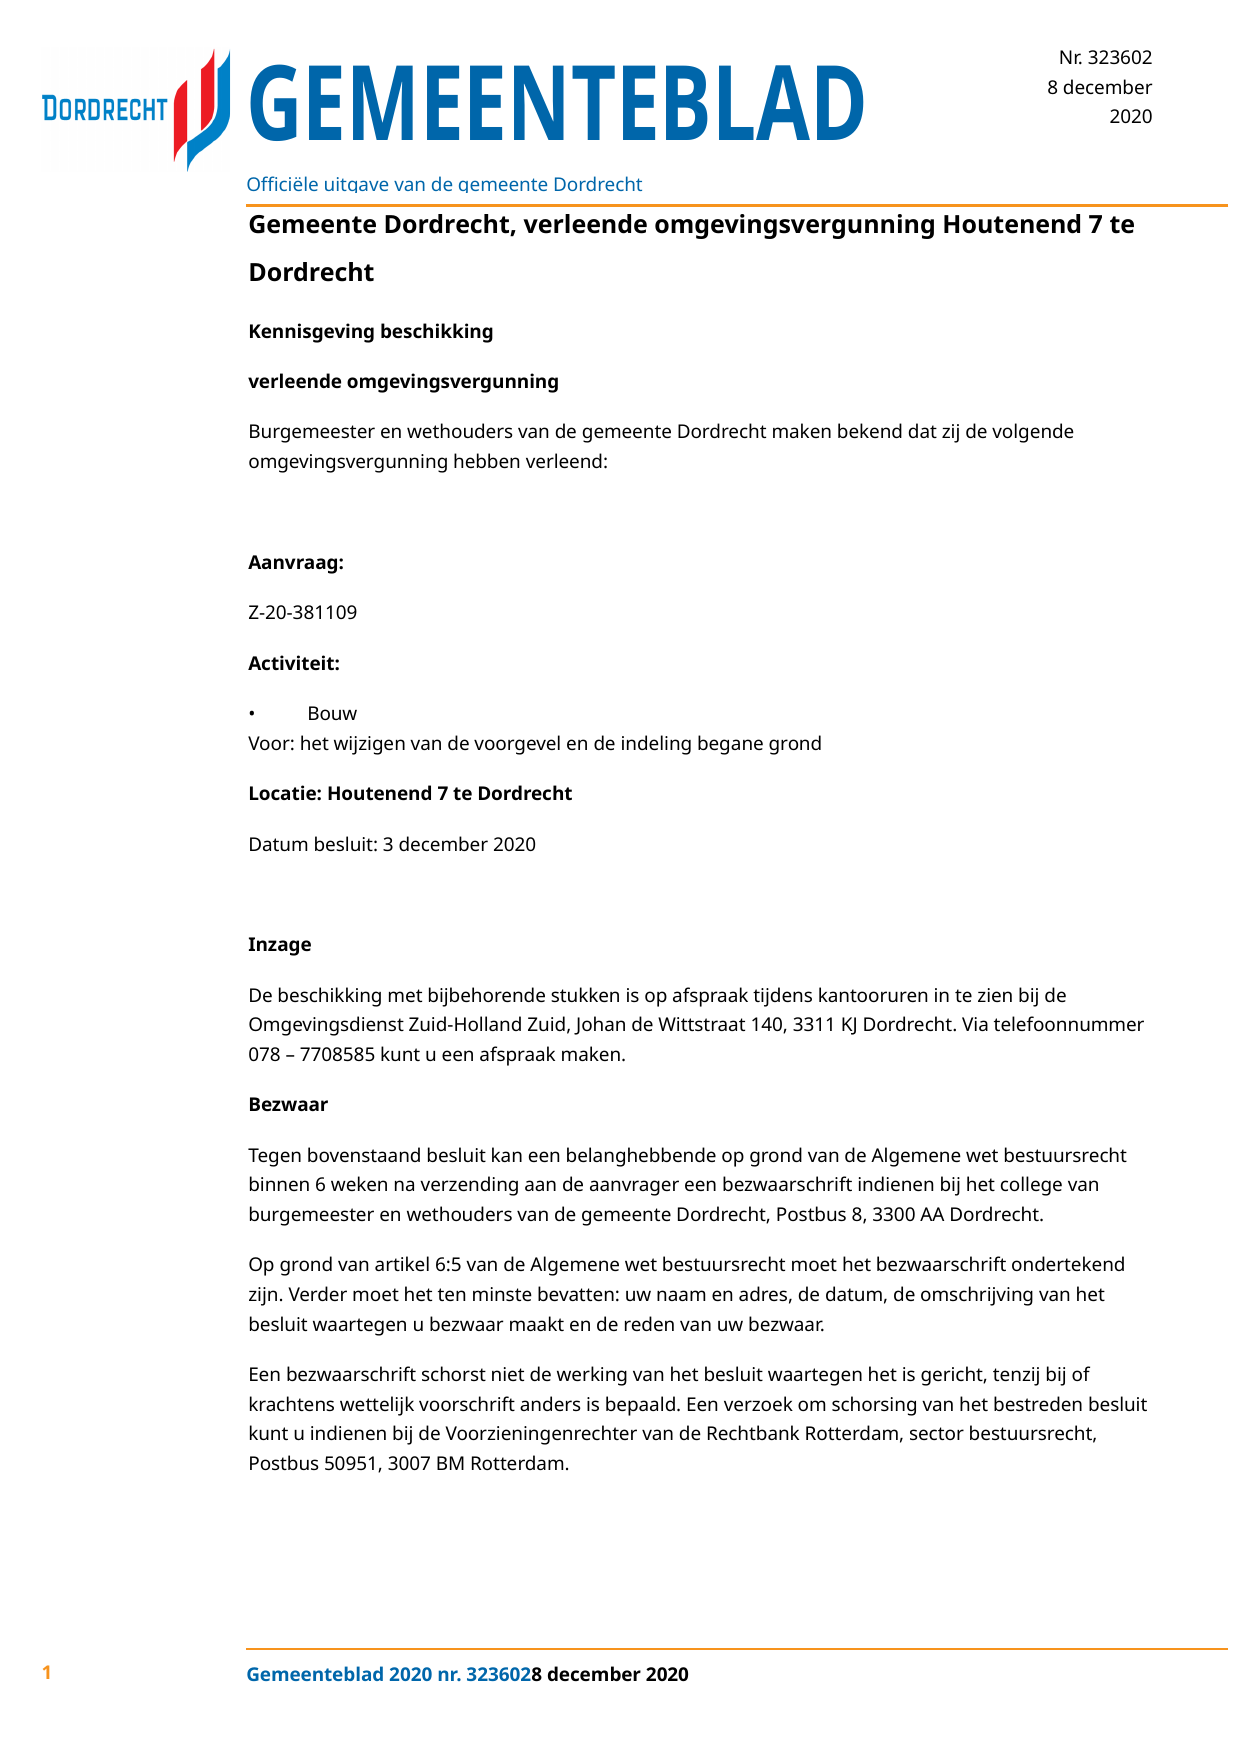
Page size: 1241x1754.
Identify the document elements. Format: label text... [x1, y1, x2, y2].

text Gemeente Dordrecht, verleende omgevingsvergunning Houtenend 7 te Dordrecht [248, 207, 1152, 288]
text Op grond van artikel 6:5 van de Algemene wet bestuursrecht moet het bezwaarschrift ondertekend zijn. Verder moet het ten minste bevatten: uw naam en adres, de datum, de omschrijving van het besluit waartegen u bezwaar maakt en de reden van uw bezwaar. [248, 1252, 1152, 1337]
text Bezwaar [248, 1092, 1152, 1117]
text Tegen bovenstaand besluit kan een belanghebbende op grond van de Algemene wet bestuursrecht binnen 6 weken na verzending aan de aanvrager een bezwaarschrift indienen bij het college van burgemeester en wethouders van de gemeente Dordrecht, Postbus 8, 3300 AA Dordrecht. [248, 1142, 1152, 1227]
text Een bezwaarschrift schorst niet de werking van het besluit waartegen het is gericht, tenzij bij of krachtens wettelijk voorschrift anders is bepaald. Een verzoek om schorsing van het bestreden besluit kunt u indienen bij de Voorzieningenrechter van de Rechtbank Rotterdam, sector bestuursrecht, Postbus 50951, 3007 BM Rotterdam. [248, 1361, 1152, 1476]
text Activiteit: [248, 650, 1152, 676]
list Bouw [248, 700, 1152, 726]
text Aanvraag: [248, 549, 1152, 575]
text Locatie: Houtenend 7 te Dordrecht [248, 780, 1152, 806]
text De beschikking met bijbehorende stukken is op afspraak tijdens kantooruren in te zien bij de Omgevingsdienst Zuid-Holland Zuid, Johan de Wittstraat 140, 3311 KJ Dordrecht. Via telefoonnummer 078 – 7708585 kunt u een afspraak maken. [248, 982, 1152, 1067]
text Voor: het wijzigen van de voorgevel en de indeling begane grond [248, 730, 1152, 756]
picture [41, 47, 231, 172]
text verleende omgevingsvergunning [248, 368, 1152, 394]
text Kennisgeving beschikking [248, 318, 1152, 344]
text Datum besluit: 3 december 2020 [248, 831, 1152, 857]
text Z-20-381109 [248, 599, 1152, 625]
text Burgemeester en wethouders van de gemeente Dordrecht maken bekend dat zij de volgende omgevingsvergunning hebben verleend: [248, 419, 1152, 474]
text Inzage [248, 932, 1152, 957]
